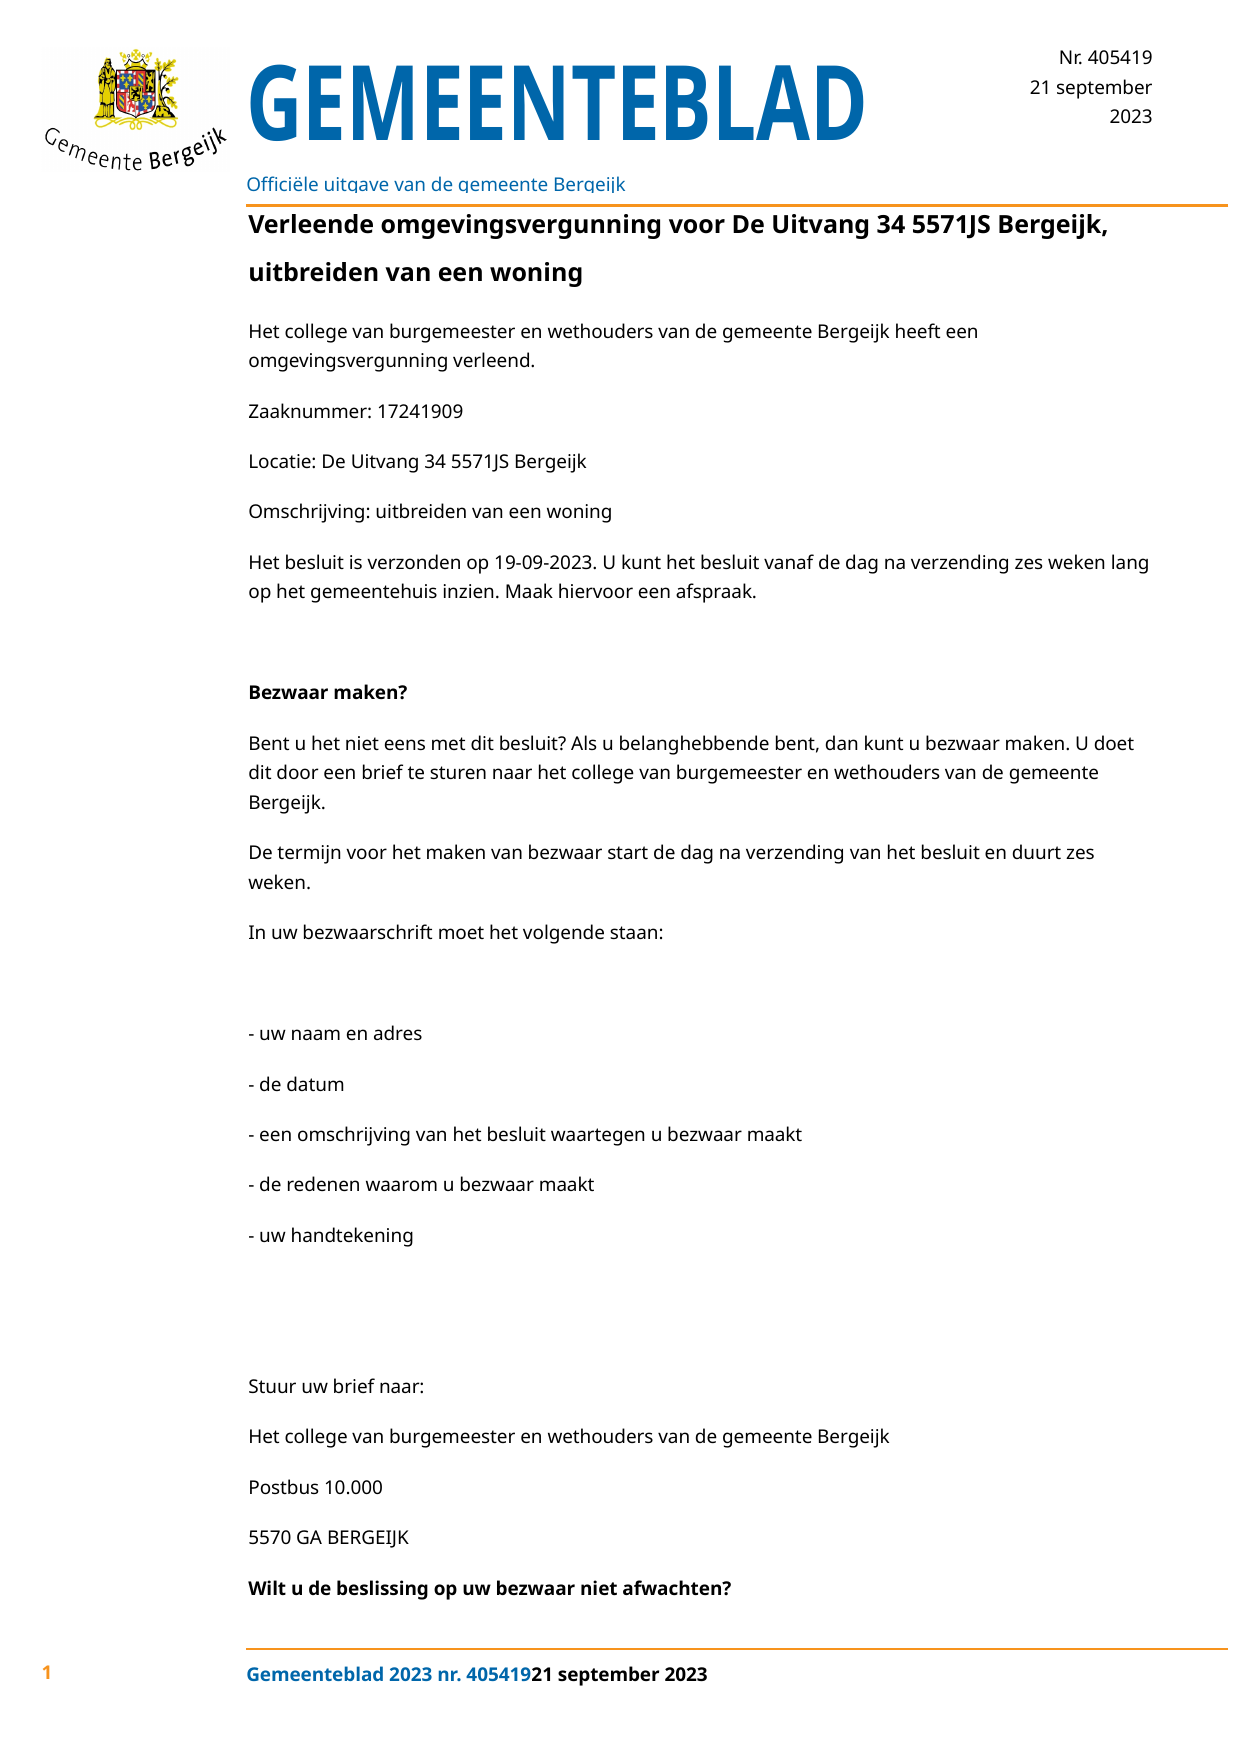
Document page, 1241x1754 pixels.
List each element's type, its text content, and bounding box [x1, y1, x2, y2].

text Het college van burgemeester en wethouders van de gemeente Bergeijk heeft een omgevingsvergunning verleend. [248, 318, 1152, 373]
text - uw naam en adres [248, 1020, 1152, 1046]
text Het besluit is verzonden op 19-09-2023. U kunt het besluit vanaf de dag na verzending zes weken lang op het gemeentehuis inzien. Maak hiervoor een afspraak. [248, 549, 1152, 604]
text Bent u het niet eens met dit besluit? Als u belanghebbende bent, dan kunt u bezwaar maken. U doet dit door een brief te sturen naar het college van burgemeester en wethouders van de gemeente Bergeijk. [248, 730, 1152, 815]
text Locatie: De Uitvang 34 5571JS Bergeijk [248, 448, 1152, 474]
text 5570 GA BERGEIJK [248, 1524, 1152, 1550]
picture [41, 47, 231, 172]
text Stuur uw brief naar: [248, 1373, 1152, 1399]
text Wilt u de beslissing op uw bezwaar niet afwachten? [248, 1575, 1152, 1601]
text Het college van burgemeester en wethouders van de gemeente Bergeijk [248, 1424, 1152, 1449]
text Verleende omgevingsvergunning voor De Uitvang 34 5571JS Bergeijk, uitbreiden van een woning [248, 207, 1152, 288]
text - een omschrijving van het besluit waartegen u bezwaar maakt [248, 1121, 1152, 1147]
text - uw handtekening [248, 1222, 1152, 1248]
text Bezwaar maken? [248, 679, 1152, 705]
text In uw bezwaarschrift moet het volgende staan: [248, 919, 1152, 945]
text De termijn voor het maken van bezwaar start de dag na verzending van het besluit en duurt zes weken. [248, 839, 1152, 895]
text Postbus 10.000 [248, 1474, 1152, 1500]
text - de datum [248, 1071, 1152, 1097]
text Omschrijving: uitbreiden van een woning [248, 499, 1152, 524]
text Zaaknummer: 17241909 [248, 398, 1152, 424]
text - de redenen waarom u bezwaar maakt [248, 1172, 1152, 1197]
